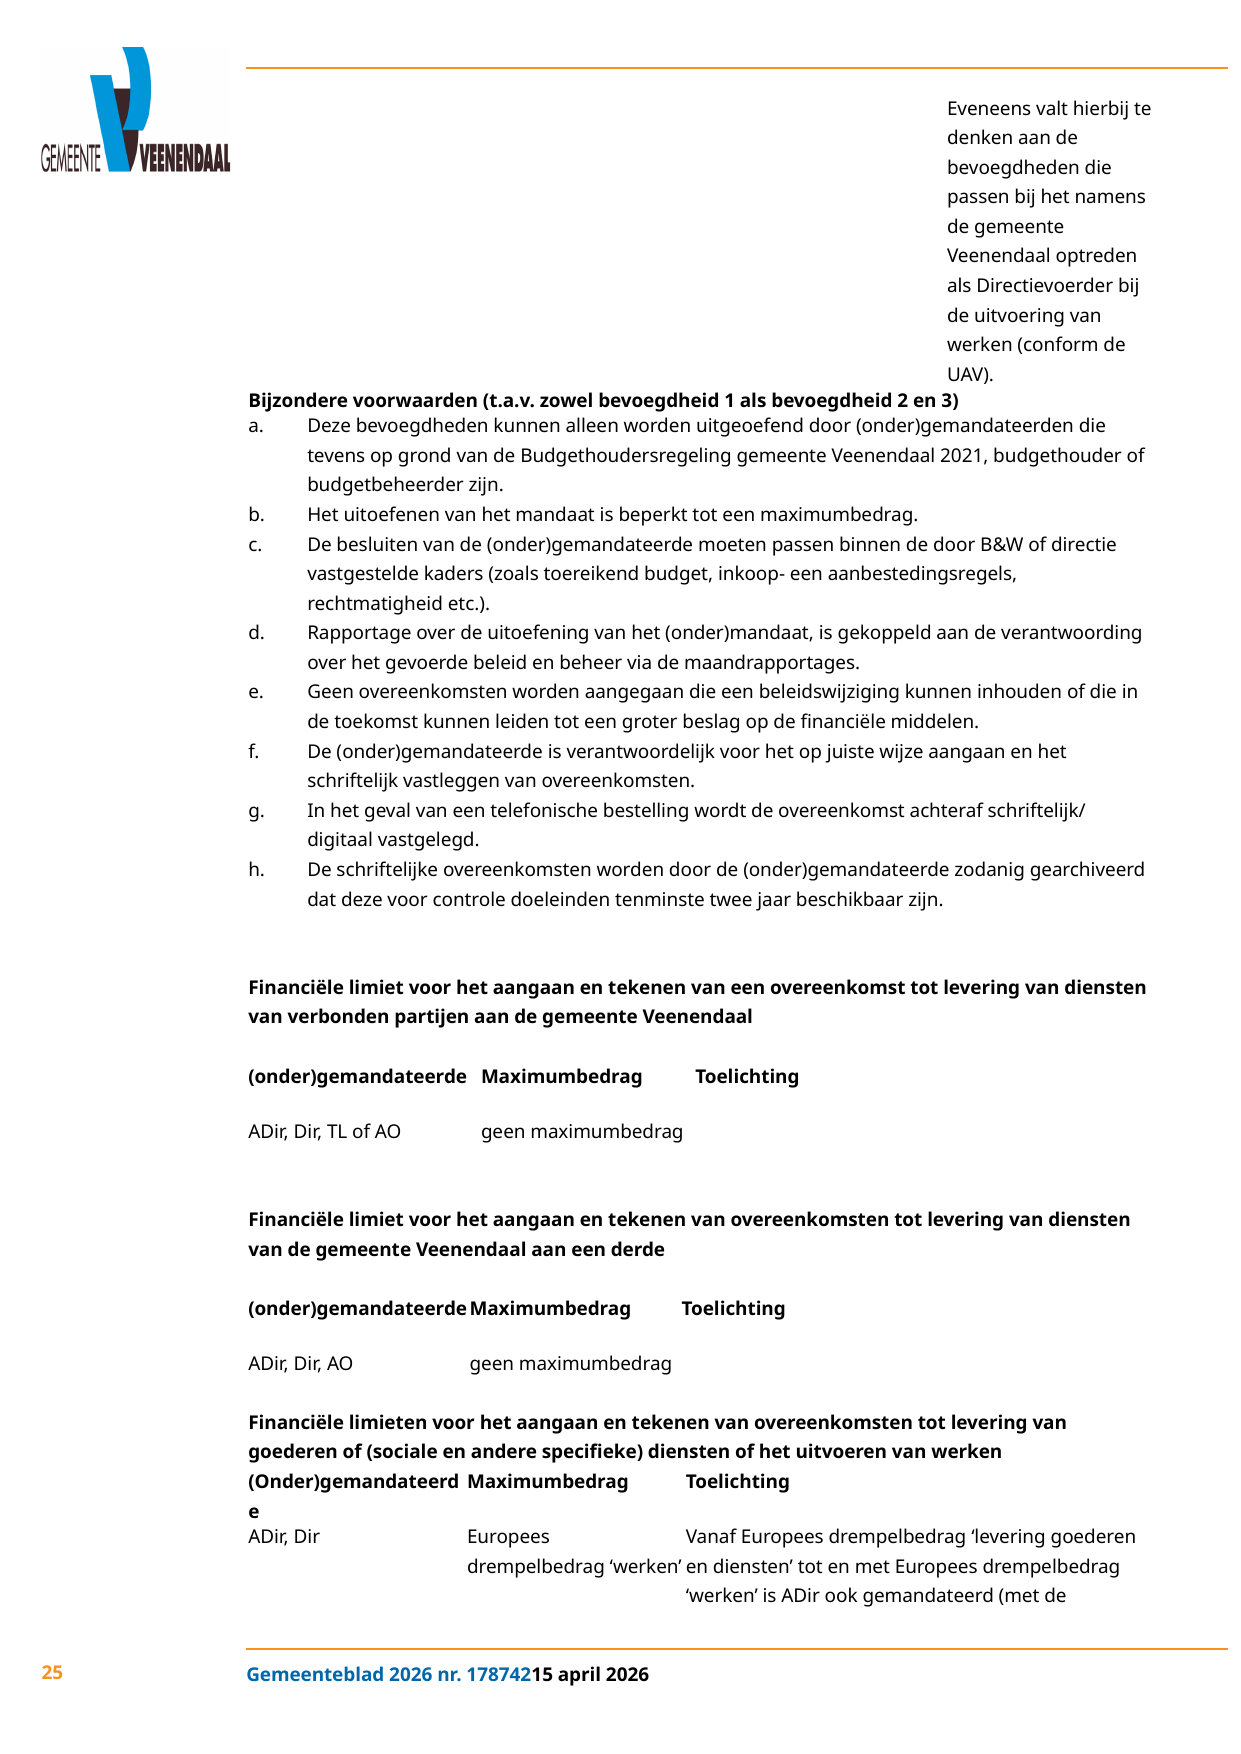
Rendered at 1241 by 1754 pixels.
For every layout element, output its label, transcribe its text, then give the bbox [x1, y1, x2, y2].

table_cell ADir, Dir, AO [248, 1350, 469, 1376]
table_header Toelichting [686, 1468, 1152, 1523]
picture [123, 47, 231, 172]
table_cell [248, 95, 387, 387]
table_cell Vanaf Europees drempelbedrag ‘levering goederen en diensten’ tot en met Europees drempelbedrag ‘werken’ is ADir ook gemandateerd (met de [686, 1524, 1152, 1608]
table_header Toelichting [681, 1295, 1152, 1350]
table_cell Europees drempelbedrag ‘werken’ [467, 1524, 686, 1608]
table_header Maximumbedrag [467, 1468, 686, 1523]
text Financiële limiet voor het aangaan en tekenen van overeenkomsten tot levering van diensten van de gemeente Veenendaal aan een derde [248, 1206, 1152, 1262]
table_cell Eveneens valt hierbij te denken aan de bevoegdheden die passen bij het namens de gemeente Veenendaal optreden als Directievoerder bij de uitvoering van werken (conform de UAV). [947, 95, 1152, 387]
text Financiële limiet voor het aangaan en tekenen van een overeenkomst tot levering van diensten van verbonden partijen aan de gemeente Veenendaal [248, 974, 1152, 1029]
table_cell [670, 95, 808, 387]
table_cell geen maximumbedrag [469, 1350, 681, 1376]
text Financiële limieten voor het aangaan en tekenen van overeenkomsten tot levering van goederen of (sociale en andere specifieke) diensten of het uitvoeren van werken [248, 1409, 1152, 1464]
table_cell ADir, Dir [248, 1524, 467, 1608]
table_header Maximumbedrag [481, 1063, 695, 1118]
table_cell [387, 95, 531, 387]
table_header (onder)gemandateerde [248, 1295, 469, 1350]
table_cell [531, 95, 670, 387]
table_header Maximumbedrag [469, 1295, 681, 1350]
table_cell ADir, Dir, TL of AO [248, 1118, 481, 1144]
table_cell Bijzondere voorwaarden (t.a.v. zowel bevoegdheid 1 als bevoegdheid 2 en 3) [248, 387, 1152, 412]
table_header (onder)gemandateerde [248, 1063, 481, 1118]
table_cell geen maximumbedrag [481, 1118, 695, 1144]
table_cell [695, 1118, 1152, 1144]
picture [41, 47, 130, 172]
table_cell [808, 95, 947, 387]
table_cell [681, 1350, 1152, 1376]
table_header (Onder)gemandateerde [248, 1468, 467, 1523]
table_header Toelichting [695, 1063, 1152, 1118]
table_cell Deze bevoegdheden kunnen alleen worden uitgeoefend door (onder)gemandateerden die tevens op grond van de Budgethoudersregeling gemeente Veenendaal 2021, budgethouder of budgetbeheerder zijn. Het uitoefenen van het mandaat is beperkt tot een maximumbedrag. De besluiten van de (onder)gemandateerde moeten passen binnen de door B&W of directie vastgestelde kaders (zoals toereikend budget, inkoop- een aanbestedingsregels, rechtmatigheid etc.). Rapportage over de uitoefening van het (onder)mandaat, is gekoppeld aan de verantwoording over het gevoerde beleid en beheer via de maandrapportages. Geen overeenkomsten worden aangegaan die een beleidswijziging kunnen inhouden of die in de toekomst kunnen leiden tot een groter beslag op de financiële middelen. De (onder)gemandateerde is verantwoordelijk voor het op juiste wijze aangaan en het schriftelijk vastleggen van overeenkomsten. In het geval van een telefonische bestelling wordt de overeenkomst achteraf schriftelijk/ digitaal vastgelegd. De schriftelijke overeenkomsten worden door de (onder)gemandateerde zodanig gearchiveerd dat deze voor controle doeleinden tenminste twee jaar beschikbaar zijn. [248, 413, 1152, 912]
